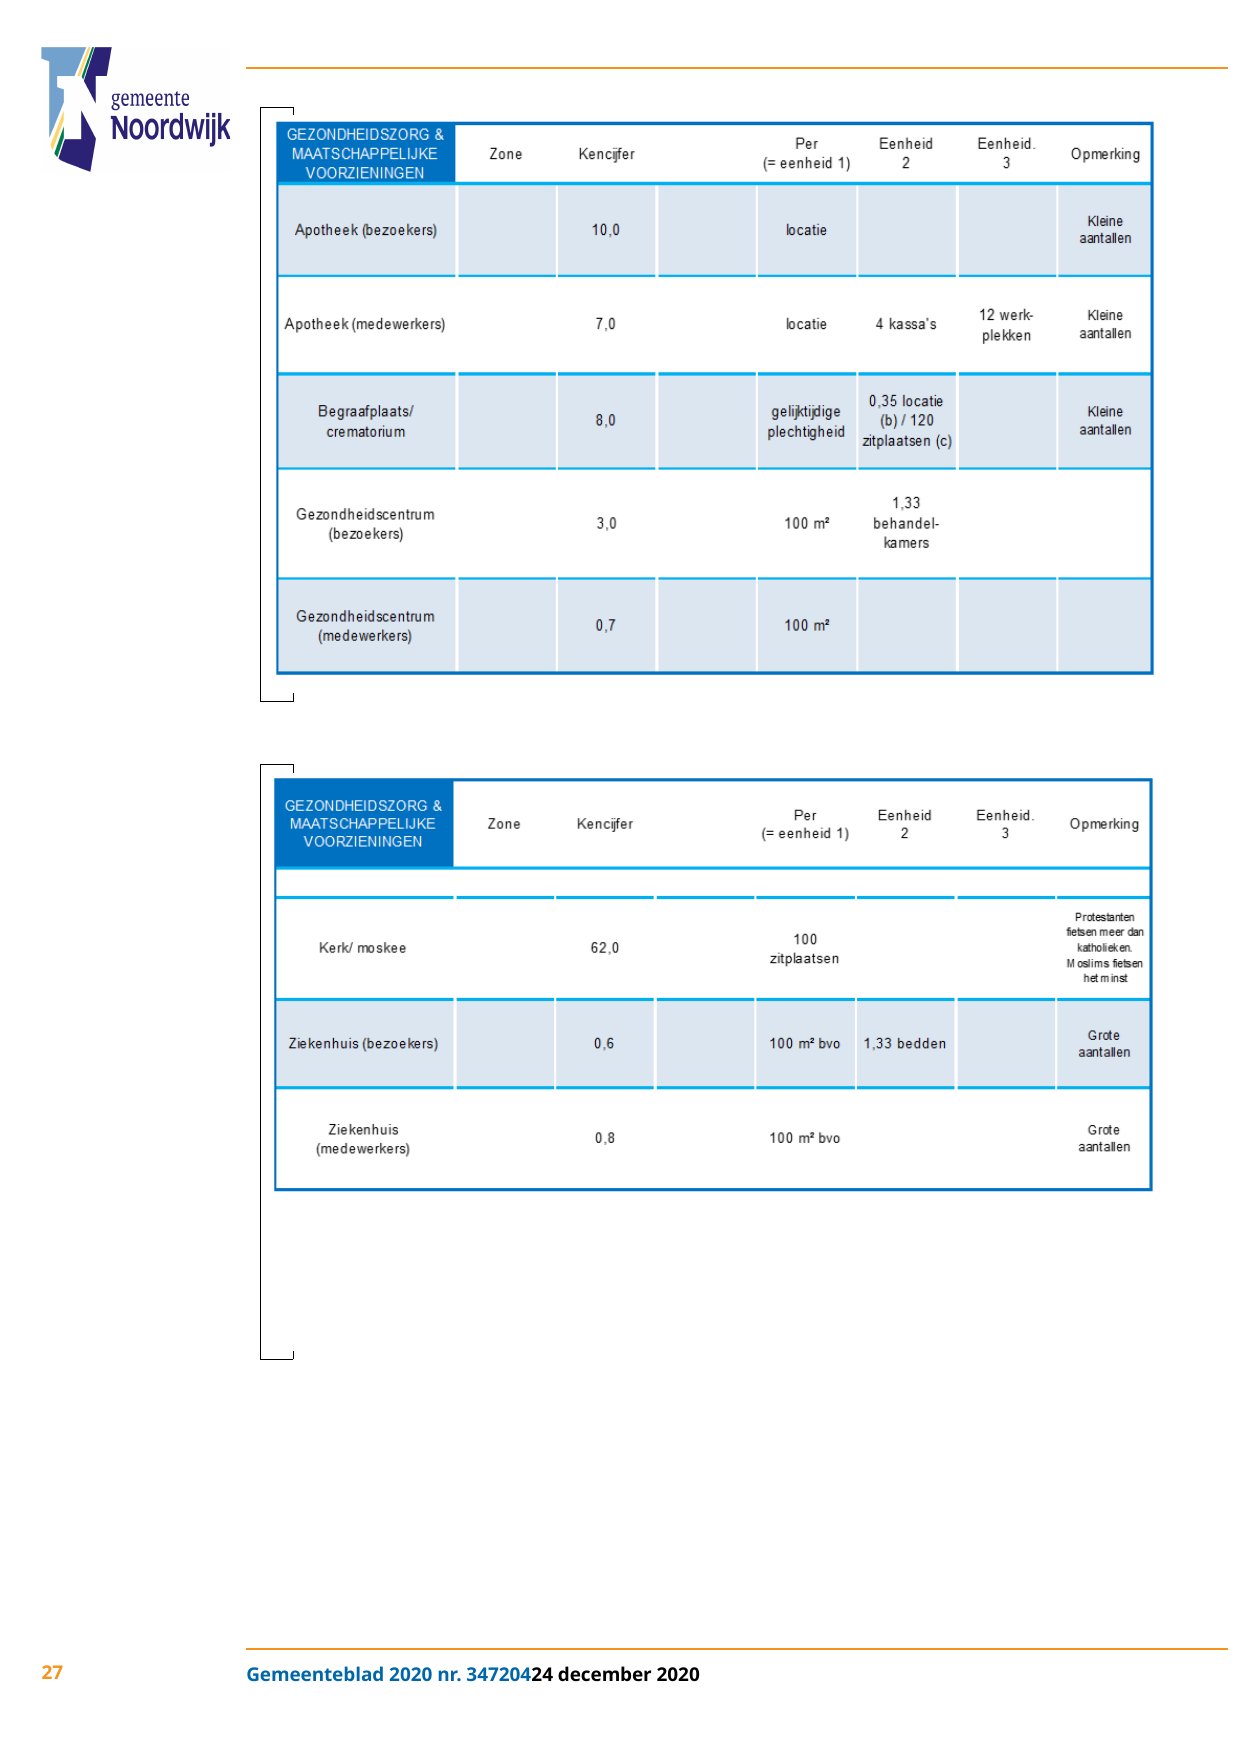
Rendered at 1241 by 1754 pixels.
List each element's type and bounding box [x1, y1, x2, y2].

picture [268, 773, 1161, 1351]
picture [268, 115, 1161, 693]
picture [41, 47, 231, 172]
